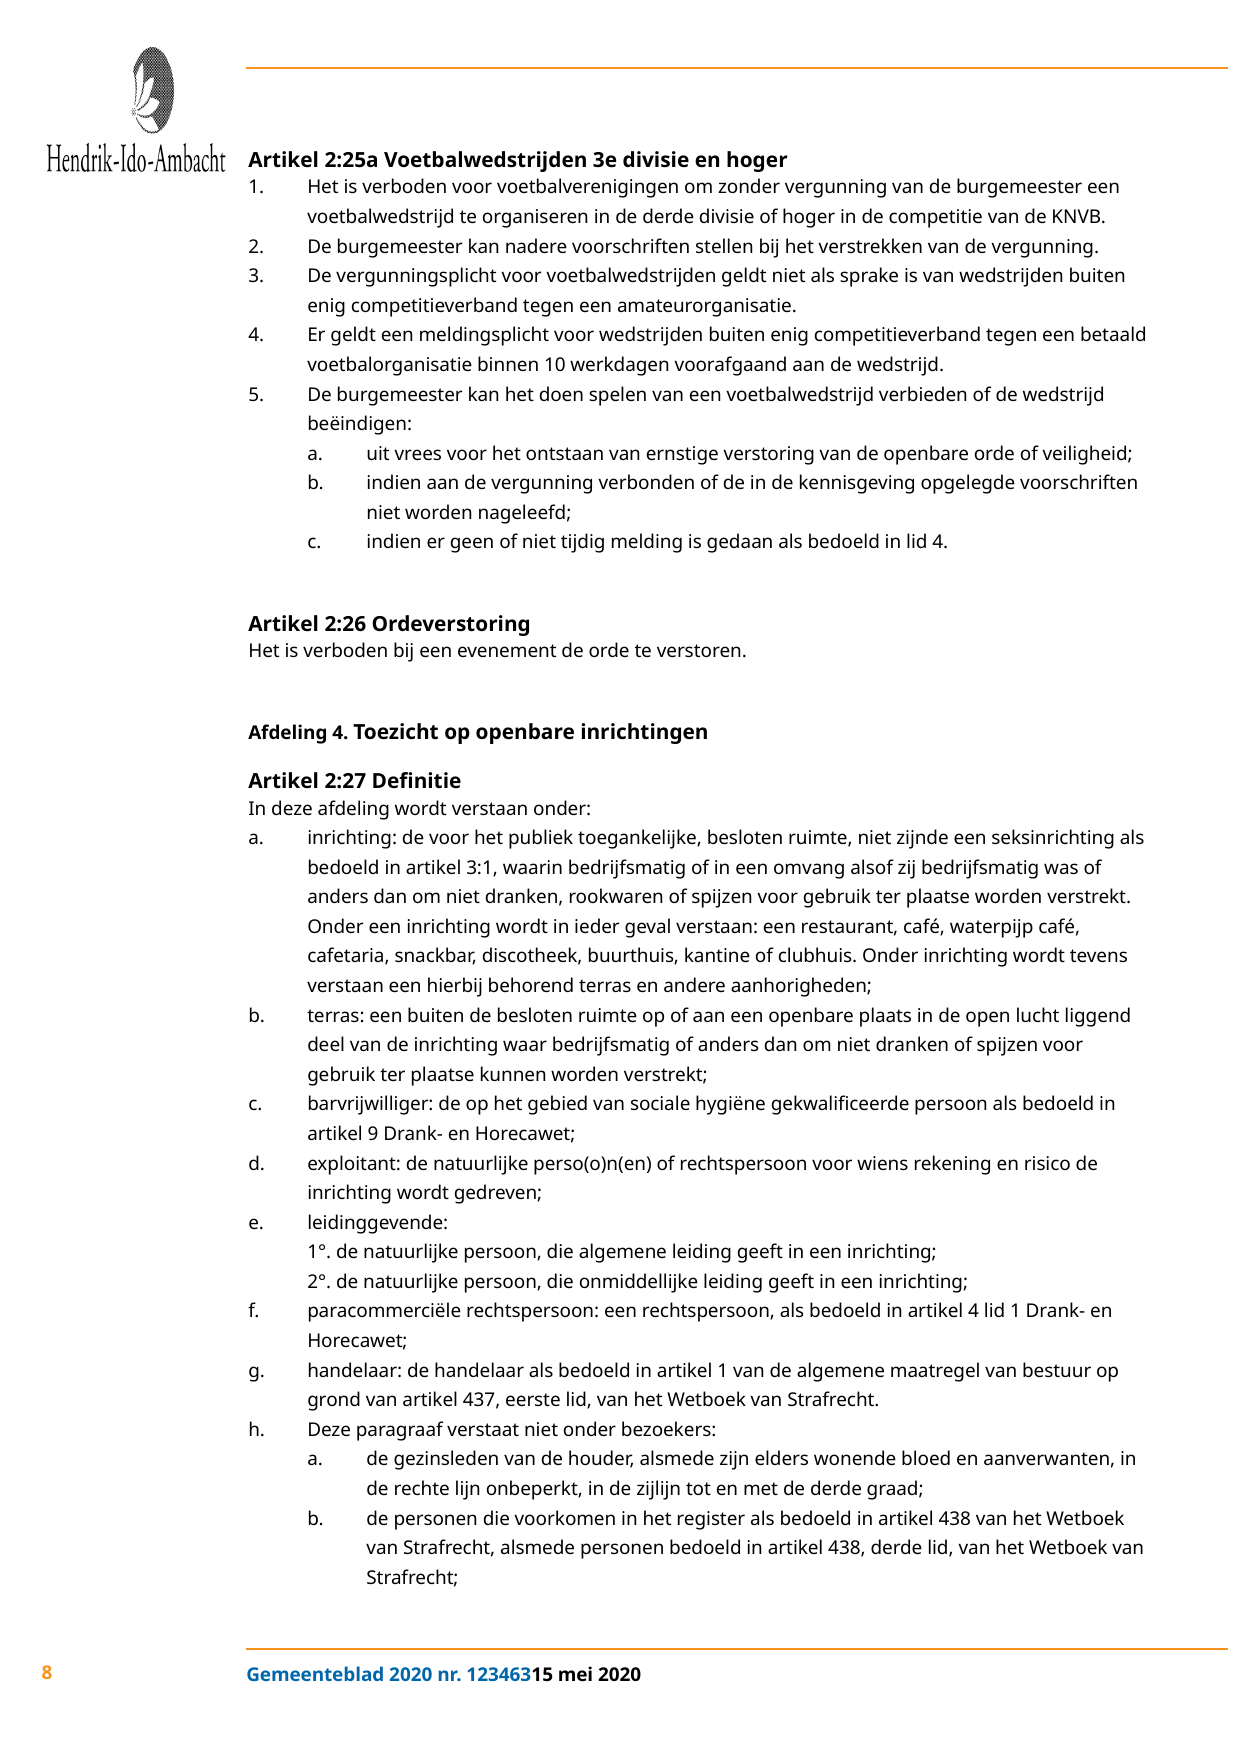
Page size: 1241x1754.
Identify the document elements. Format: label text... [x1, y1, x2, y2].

list Deze paragraaf verstaat niet onder bezoekers: [248, 1416, 1152, 1442]
list de gezinsleden van de houder, alsmede zijn elders wonende bloed en aanverwanten, in de rechte lijn onbeperkt, in de zijlijn tot en met de derde graad; [307, 1446, 1152, 1501]
list Het is verboden voor voetbalverenigingen om zonder vergunning van de burgemeester een voetbalwedstrijd te organiseren in de derde divisie of hoger in de competitie van de KNVB. [248, 174, 1152, 229]
list barvrijwilliger: de op het gebied van sociale hygiëne gekwalificeerde persoon als bedoeld in artikel 9 Drank- en Horecawet; [248, 1091, 1152, 1146]
list inrichting: de voor het publiek toegankelijke, besloten ruimte, niet zijnde een seksinrichting als bedoeld in artikel 3:1, waarin bedrijfsmatig of in een omvang alsof zij bedrijfsmatig was of anders dan om niet dranken, rookwaren of spijzen voor gebruik ter plaatse worden verstrekt. Onder een inrichting wordt in ieder geval verstaan: een restaurant, café, waterpijp café, cafetaria, snackbar, discotheek, buurthuis, kantine of clubhuis. Onder inrichting wordt tevens verstaan een hierbij behorend terras en andere aanhorigheden; [248, 824, 1152, 998]
list exploitant: de natuurlijke perso(o)n(en) of rechtspersoon voor wiens rekening en risico de inrichting wordt gedreven; [248, 1150, 1152, 1205]
list uit vrees voor het ontstaan van ernstige verstoring van de openbare orde of veiligheid; [307, 440, 1152, 466]
text Artikel 2:26 Ordeverstoring [248, 609, 1152, 637]
list De burgemeester kan nadere voorschriften stellen bij het verstrekken van de vergunning. [248, 233, 1152, 258]
list terras: een buiten de besloten ruimte op of aan een openbare plaats in de open lucht liggend deel van de inrichting waar bedrijfsmatig of anders dan om niet dranken of spijzen voor gebruik ter plaatse kunnen worden verstrekt; [248, 1002, 1152, 1087]
list handelaar: de handelaar als bedoeld in artikel 1 van de algemene maatregel van bestuur op grond van artikel 437, eerste lid, van het Wetboek van Strafrecht. [248, 1357, 1152, 1412]
list De vergunningsplicht voor voetbalwedstrijden geldt niet als sprake is van wedstrijden buiten enig competitieverband tegen een amateurorganisatie. [248, 262, 1152, 318]
list indien er geen of niet tijdig melding is gedaan als bedoeld in lid 4. [307, 529, 1152, 554]
list De burgemeester kan het doen spelen van een voetbalwedstrijd verbieden of de wedstrijd beëindigen: [248, 381, 1152, 436]
text In deze afdeling wordt verstaan onder: [248, 795, 1152, 820]
list indien aan de vergunning verbonden of de in de kennisgeving opgelegde voorschriften niet worden nageleefd; [307, 469, 1152, 525]
picture [41, 47, 231, 172]
text Artikel 2:27 Definitie [248, 766, 1152, 795]
text Artikel 2:25a Voetbalwedstrijden 3e divisie en hoger [248, 145, 1152, 174]
list paracommerciële rechtspersoon: een rechtspersoon, als bedoeld in artikel 4 lid 1 Drank- en Horecawet; [248, 1298, 1152, 1353]
list 2°. de natuurlijke persoon, die onmiddellijke leiding geeft in een inrichting; [248, 1268, 1152, 1294]
list de personen die voorkomen in het register als bedoeld in artikel 438 van het Wetboek van Strafrecht, alsmede personen bedoeld in artikel 438, derde lid, van het Wetboek van Strafrecht; [307, 1505, 1152, 1589]
text Het is verboden bij een evenement de orde te verstoren. [248, 637, 1152, 663]
text Afdeling 4. Toezicht op openbare inrichtingen [248, 717, 1152, 745]
list leidinggevende: [248, 1209, 1152, 1234]
list 1°. de natuurlijke persoon, die algemene leiding geeft in een inrichting; [248, 1238, 1152, 1264]
list Er geldt een meldingsplicht voor wedstrijden buiten enig competitieverband tegen een betaald voetbalorganisatie binnen 10 werkdagen voorafgaand aan de wedstrijd. [248, 322, 1152, 377]
